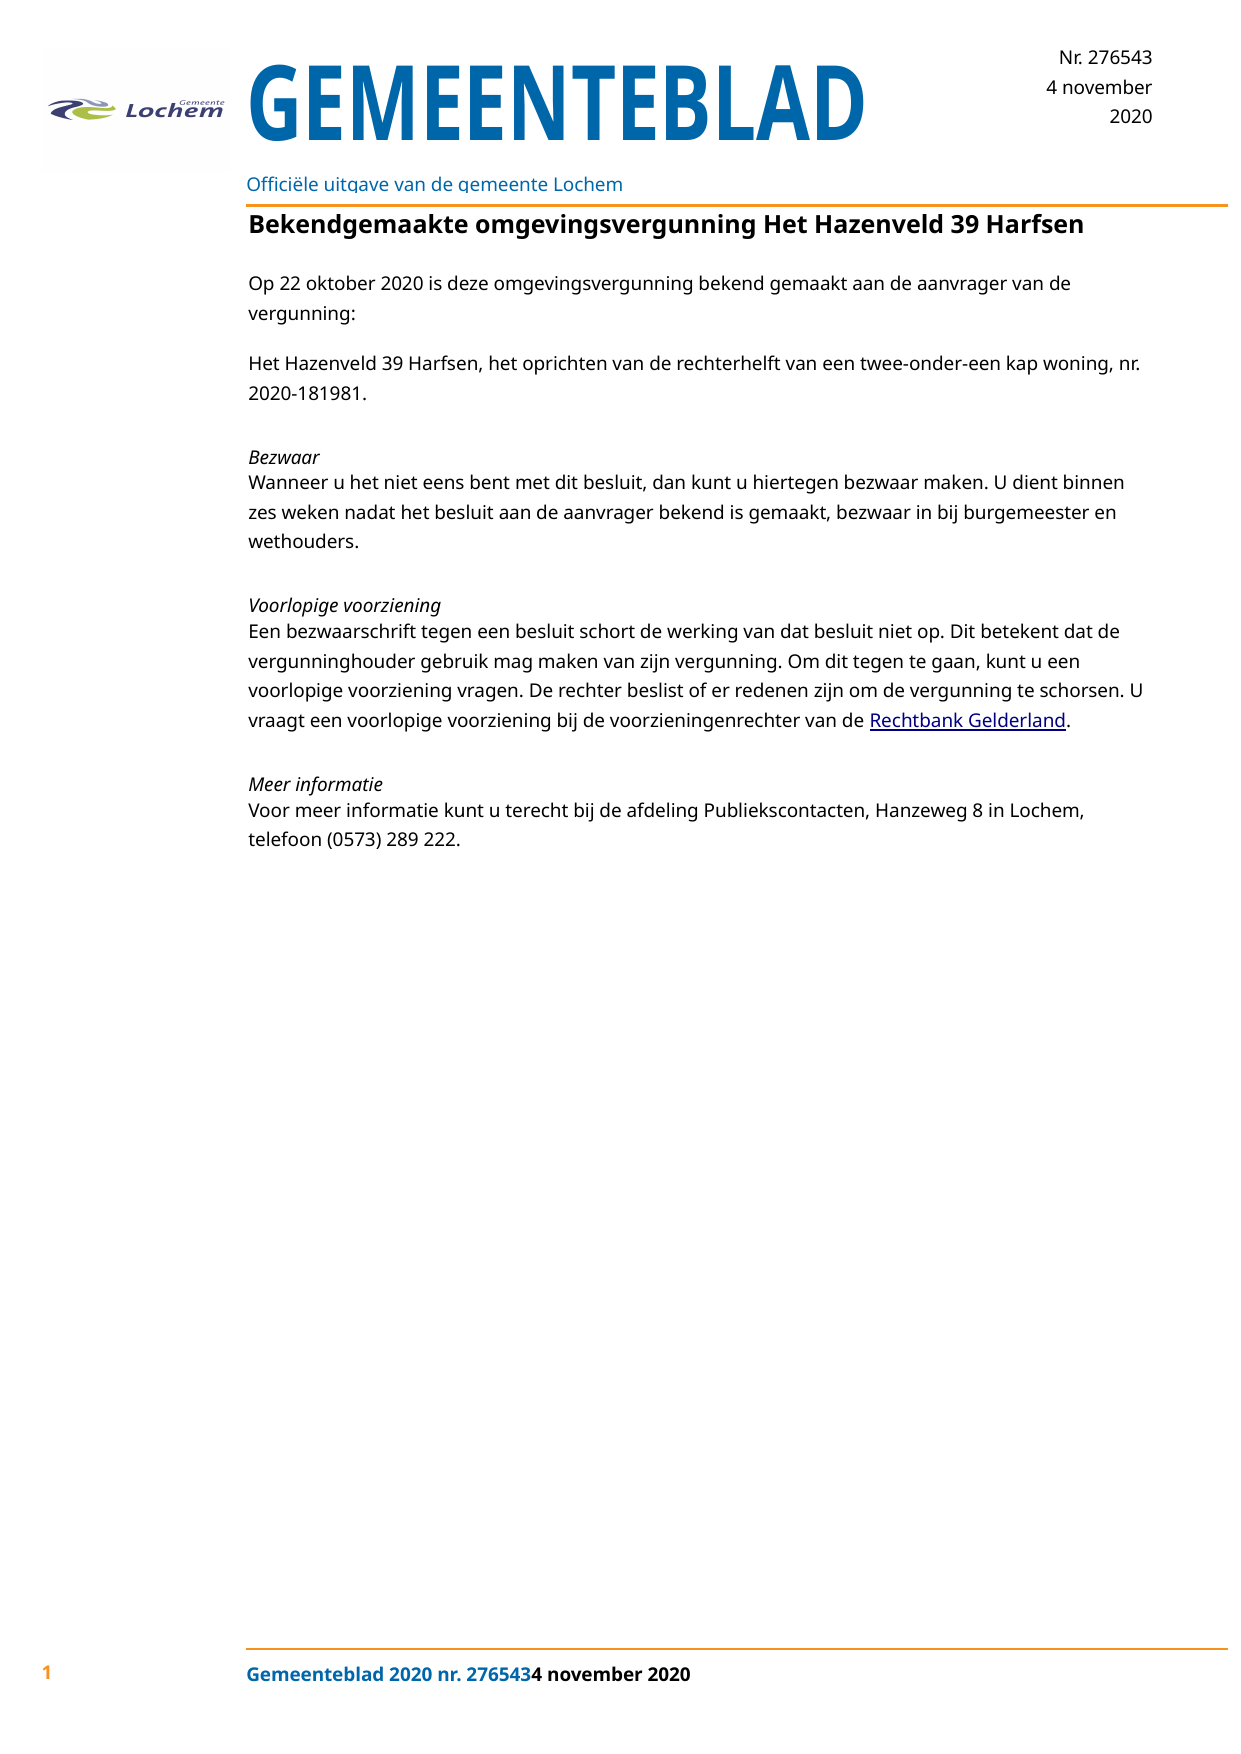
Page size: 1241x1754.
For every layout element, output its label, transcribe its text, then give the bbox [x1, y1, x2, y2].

text Voor meer informatie kunt u terecht bij de afdeling Publiekscontacten, Hanzeweg 8 in Lochem, telefoon (0573) 289 222. [248, 797, 1152, 852]
text Een bezwaarschrift tegen een besluit schort de werking van dat besluit niet op. Dit betekent dat de vergunninghouder gebruik mag maken van zijn vergunning. Om dit tegen te gaan, kunt u een voorlopige voorziening vragen. De rechter beslist of er redenen zijn om de vergunning te schorsen. U vraagt een voorlopige voorziening bij de voorzieningenrechter van de Rechtbank Gelderland. [248, 618, 1152, 733]
text Bekendgemaakte omgevingsvergunning Het Hazenveld 39 Harfsen [248, 207, 1152, 241]
text Op 22 oktober 2020 is deze omgevingsvergunning bekend gemaakt aan de aanvrager van de vergunning: [248, 270, 1152, 326]
text Voorlopige voorziening [248, 593, 1152, 618]
text Meer informatie [248, 771, 1152, 797]
picture [41, 47, 231, 172]
text Wanneer u het niet eens bent met dit besluit, dan kunt u hiertegen bezwaar maken. U dient binnen zes weken nadat het besluit aan de aanvrager bekend is gemaakt, bezwaar in bij burgemeester en wethouders. [248, 469, 1152, 554]
text Bezwaar [248, 444, 1152, 469]
text Het Hazenveld 39 Harfsen, het oprichten van de rechterhelft van een twee-onder-een kap woning, nr. 2020-181981. [248, 350, 1152, 406]
